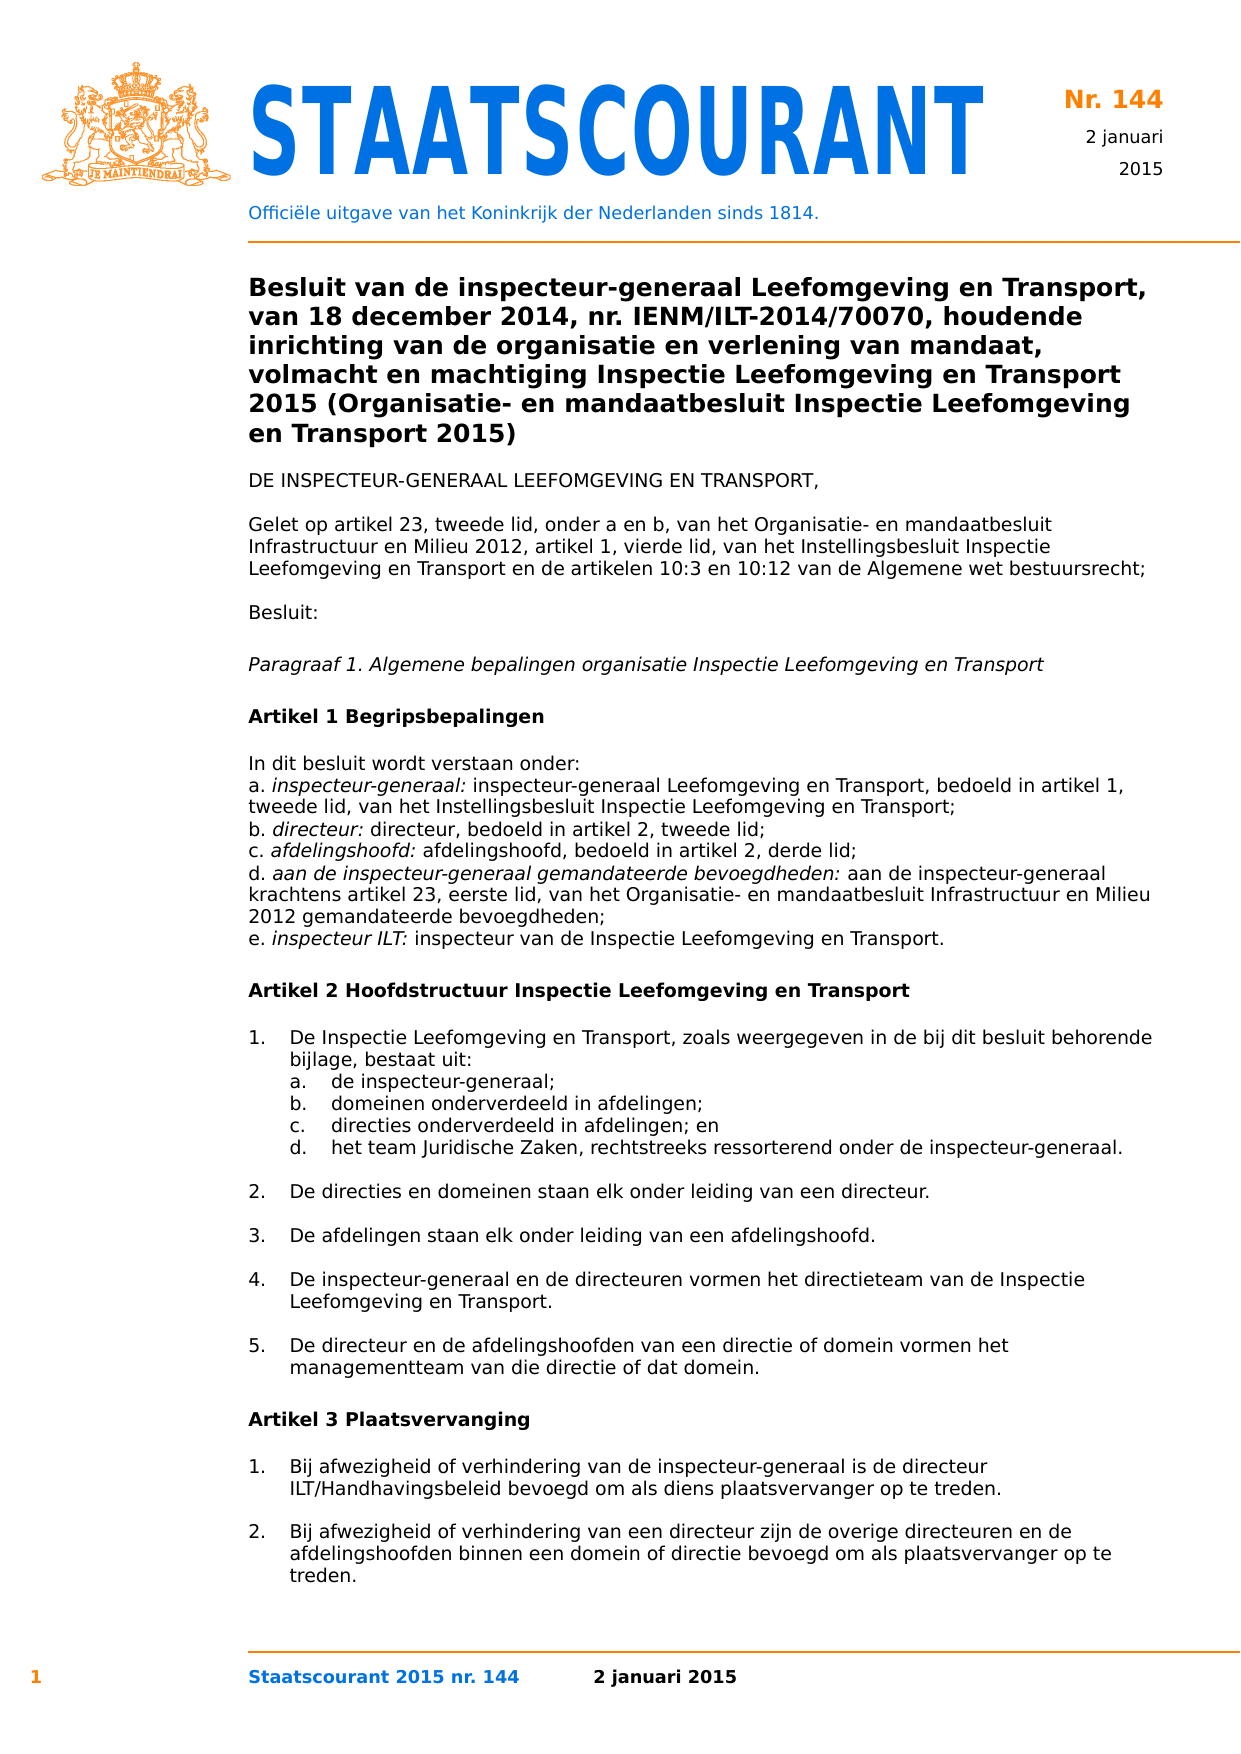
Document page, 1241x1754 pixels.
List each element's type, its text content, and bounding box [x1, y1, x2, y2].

text Gelet op artikel 23, tweede lid, onder a en b, van het Organisatie- en mandaatbesluit Infrastructuur en Milieu 2012, artikel 1, vierde lid, van het Instellingsbesluit Inspectie Leefomgeving en Transport en de artikelen 10:3 en 10:12 van de Algemene wet bestuursrecht; [248, 514, 1163, 580]
subtitle Artikel 2 Hoofdstructuur Inspectie Leefomgeving en Transport [248, 980, 1163, 1002]
subtitle Artikel 1 Begripsbepalingen [248, 706, 1163, 727]
subtitle Artikel 3 Plaatsvervanging [248, 1408, 1163, 1431]
table_header Nr. 144 [998, 62, 1240, 121]
text 5. De directeur en de afdelingshoofden van een directie of domein vormen het managementteam van die directie of dat domein. [248, 1334, 1163, 1378]
text d. aan de inspecteur-generaal gemandateerde bevoegdheden: aan de inspecteur-generaal krachtens artikel 23, eerste lid, van het Organisatie- en mandaatbesluit Infrastructuur en Milieu 2012 gemandateerde bevoegdheden; [248, 862, 1163, 928]
text a. inspecteur-generaal: inspecteur-generaal Leefomgeving en Transport, bedoeld in artikel 1, tweede lid, van het Instellingsbesluit Inspectie Leefomgeving en Transport; [248, 774, 1163, 818]
table_cell Officiële uitgave van het Koninkrijk der Nederlanden sinds 1814. [248, 203, 1240, 241]
text 2. De directies en domeinen staan elk onder leiding van een directeur. [248, 1181, 1163, 1203]
text a. de inspecteur-generaal; [289, 1071, 1163, 1093]
table_header STAATSCOURANT [248, 62, 998, 203]
text d. het team Juridische Zaken, rechtstreeks ressorterend onder de inspecteur-generaal. [289, 1137, 1163, 1159]
text 4. De inspecteur-generaal en de directeuren vormen het directieteam van de Inspectie Leefomgeving en Transport. [248, 1269, 1163, 1313]
text e. inspecteur ILT: inspecteur van de Inspectie Leefomgeving en Transport. [248, 928, 1163, 950]
subtitle Paragraaf 1. Algemene bepalingen organisatie Inspectie Leefomgeving en Transport [248, 653, 1163, 676]
text c. afdelingshoofd: afdelingshoofd, bedoeld in artikel 2, derde lid; [248, 840, 1163, 862]
text 3. De afdelingen staan elk onder leiding van een afdelingshoofd. [248, 1225, 1163, 1247]
text Besluit: [248, 602, 1163, 623]
table_cell 2015 [998, 153, 1240, 203]
text In dit besluit wordt verstaan onder: [248, 752, 1163, 774]
text 2. Bij afwezigheid of verhindering van een directeur zijn de overige directeuren en de afdelingshoofden binnen een domein of directie bevoegd om als plaatsvervanger op te treden. [248, 1521, 1163, 1587]
text b. domeinen onderverdeeld in afdelingen; [289, 1093, 1163, 1115]
text 1. Bij afwezigheid of verhindering van de inspecteur-generaal is de directeur ILT/Handhavingsbeleid bevoegd om als diens plaatsvervanger op te treden. [248, 1456, 1163, 1499]
text DE INSPECTEUR-GENERAAL LEEFOMGEVING EN TRANSPORT, [248, 470, 1163, 492]
table_header [25, 62, 248, 241]
subtitle Besluit van de inspecteur-generaal Leefomgeving en Transport, van 18 december 2014, nr. IENM/ILT-2014/70070, houdende inrichting van de organisatie en verlening van mandaat, volmacht en machtiging Inspectie Leefomgeving en Transport 2015 (Organisatie- en mandaatbesluit Inspectie Leefomgeving en Transport 2015) [248, 273, 1163, 448]
text 1. De Inspectie Leefomgeving en Transport, zoals weergegeven in de bij dit besluit behorende bijlage, bestaat uit: [248, 1027, 1163, 1071]
text b. directeur: directeur, bedoeld in artikel 2, tweede lid; [248, 818, 1163, 840]
table_cell 2 januari [998, 121, 1240, 153]
text c. directies onderverdeeld in afdelingen; en [289, 1115, 1163, 1137]
picture [41, 62, 231, 186]
